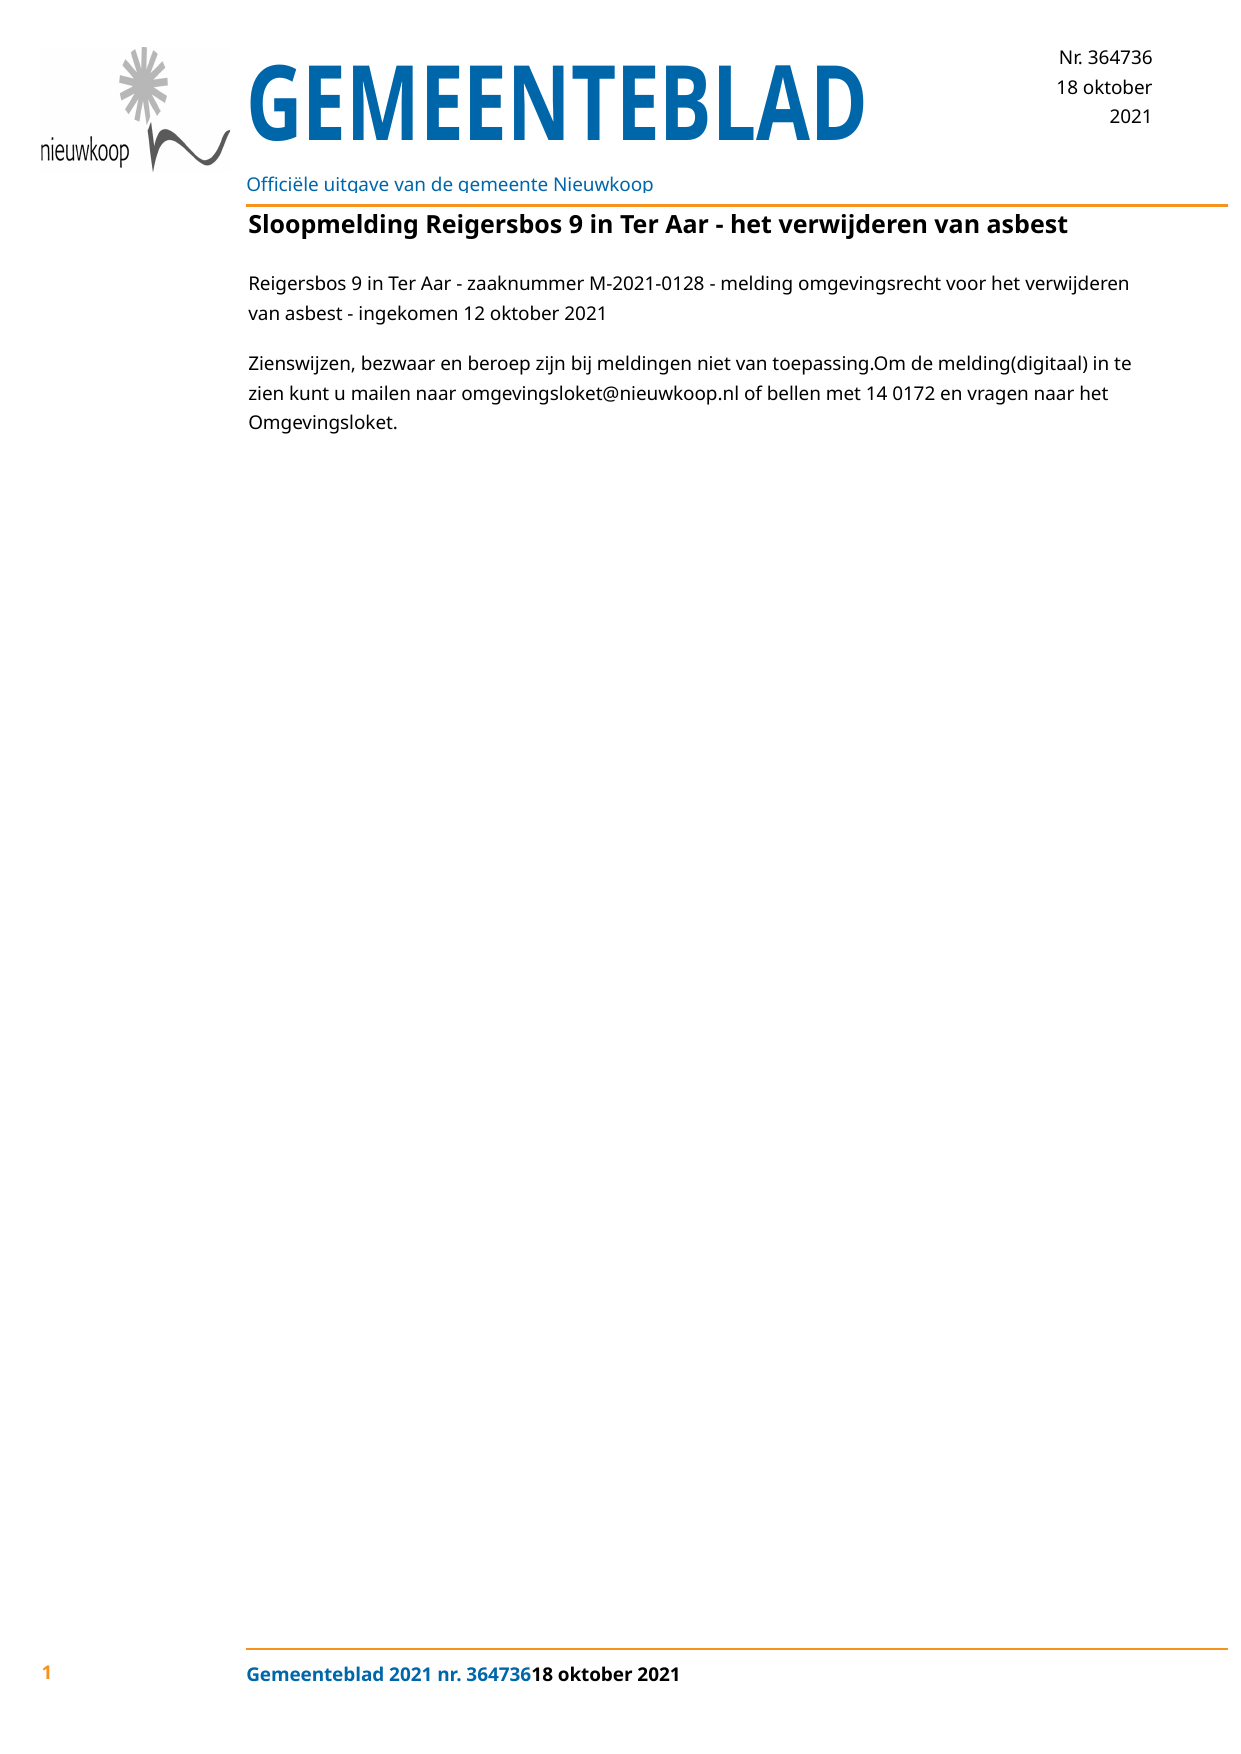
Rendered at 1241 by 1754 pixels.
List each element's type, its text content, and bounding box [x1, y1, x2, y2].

text Reigersbos 9 in Ter Aar - zaaknummer M-2021-0128 - melding omgevingsrecht voor het verwijderen van asbest - ingekomen 12 oktober 2021 [248, 270, 1152, 326]
text Sloopmelding Reigersbos 9 in Ter Aar - het verwijderen van asbest [248, 207, 1152, 241]
picture [41, 47, 231, 172]
text Zienswijzen, bezwaar en beroep zijn bij meldingen niet van toepassing.Om de melding(digitaal) in te zien kunt u mailen naar omgevingsloket@nieuwkoop.nl of bellen met 14 0172 en vragen naar het Omgevingsloket. [248, 350, 1152, 435]
